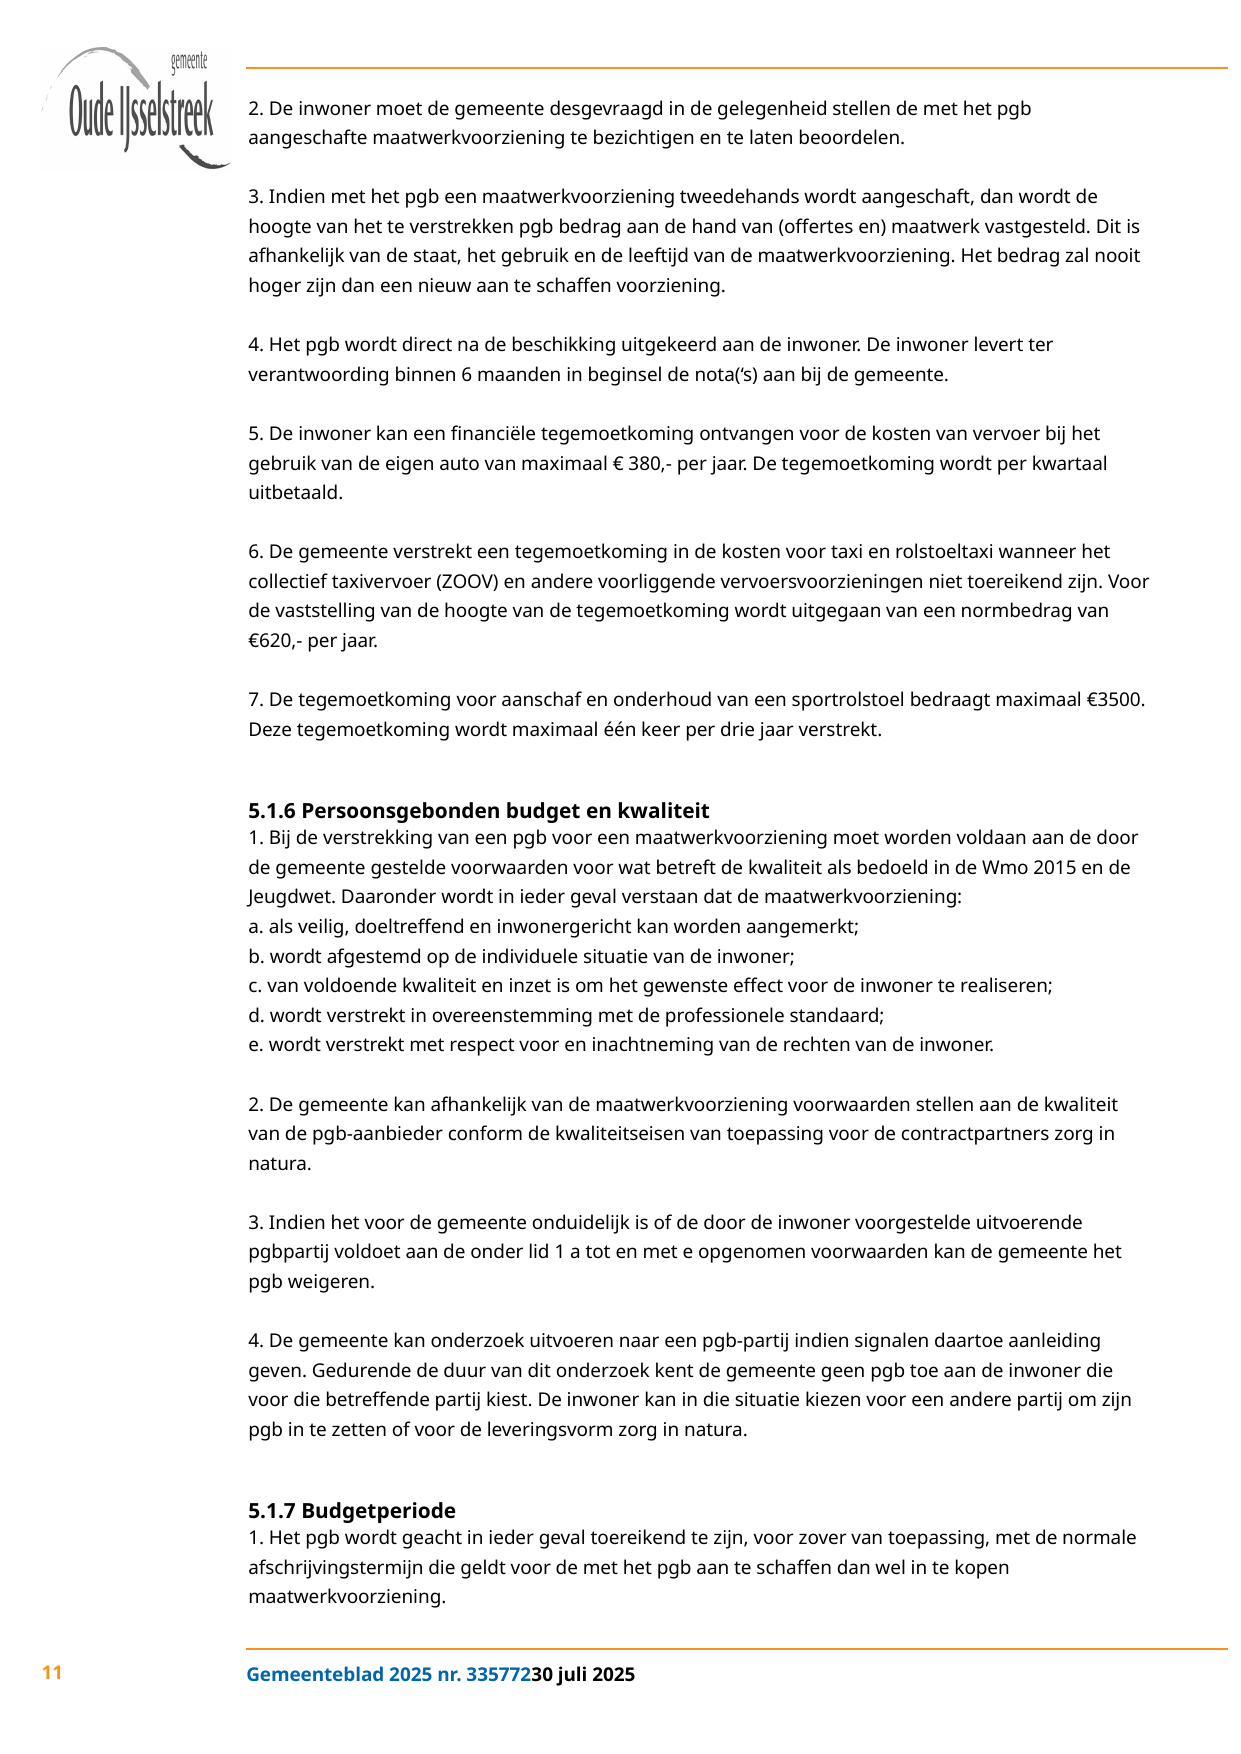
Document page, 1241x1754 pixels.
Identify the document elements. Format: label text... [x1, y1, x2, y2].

text 3. Indien het voor de gemeente onduidelijk is of de door de inwoner voorgestelde uitvoerende pgbpartij voldoet aan de onder lid 1 a tot en met e opgenomen voorwaarden kan de gemeente het pgb weigeren. [248, 1209, 1152, 1294]
text c. van voldoende kwaliteit en inzet is om het gewenste effect voor de inwoner te realiseren; [248, 972, 1152, 998]
text 5.1.7 Budgetperiode [248, 1496, 1152, 1524]
text 2. De gemeente kan afhankelijk van de maatwerkvoorziening voorwaarden stellen aan de kwaliteit van de pgb-aanbieder conform de kwaliteitseisen van toepassing voor de contractpartners zorg in natura. [248, 1091, 1152, 1176]
text 5. De inwoner kan een financiële tegemoetkoming ontvangen voor de kosten van vervoer bij het gebruik van de eigen auto van maximaal € 380,- per jaar. De tegemoetkoming wordt per kwartaal uitbetaald. [248, 420, 1152, 505]
text 1. Het pgb wordt geacht in ieder geval toereikend te zijn, voor zover van toepassing, met de normale afschrijvingstermijn die geldt voor de met het pgb aan te schaffen dan wel in te kopen maatwerkvoorziening. [248, 1524, 1152, 1609]
text 4. De gemeente kan onderzoek uitvoeren naar een pgb-partij indien signalen daartoe aanleiding geven. Gedurende de duur van dit onderzoek kent de gemeente geen pgb toe aan de inwoner die voor die betreffende partij kiest. De inwoner kan in die situatie kiezen voor een andere partij om zijn pgb in te zetten of voor de leveringsvorm zorg in natura. [248, 1327, 1152, 1442]
text 5.1.6 Persoonsgebonden budget en kwaliteit [248, 796, 1152, 824]
text 3. Indien met het pgb een maatwerkvoorziening tweedehands wordt aangeschaft, dan wordt de hoogte van het te verstrekken pgb bedrag aan de hand van (offertes en) maatwerk vastgesteld. Dit is afhankelijk van de staat, het gebruik en de leeftijd van de maatwerkvoorziening. Het bedrag zal nooit hoger zijn dan een nieuw aan te schaffen voorziening. [248, 183, 1152, 298]
text b. wordt afgestemd op de individuele situatie van de inwoner; [248, 943, 1152, 968]
text 2. De inwoner moet de gemeente desgevraagd in de gelegenheid stellen de met het pgb aangeschafte maatwerkvoorziening te bezichtigen en te laten beoordelen. [248, 95, 1152, 150]
text 6. De gemeente verstrekt een tegemoetkoming in de kosten voor taxi en rolstoeltaxi wanneer het collectief taxivervoer (ZOOV) en andere voorliggende vervoersvoorzieningen niet toereikend zijn. Voor de vaststelling van de hoogte van de tegemoetkoming wordt uitgegaan van een normbedrag van €620,- per jaar. [248, 538, 1152, 653]
text a. als veilig, doeltreffend en inwonergericht kan worden aangemerkt; [248, 913, 1152, 939]
text 4. Het pgb wordt direct na de beschikking uitgekeerd aan de inwoner. De inwoner levert ter verantwoording binnen 6 maanden in beginsel de nota(‘s) aan bij de gemeente. [248, 331, 1152, 387]
text e. wordt verstrekt met respect voor en inachtneming van de rechten van de inwoner. [248, 1032, 1152, 1057]
text d. wordt verstrekt in overeenstemming met de professionele standaard; [248, 1002, 1152, 1028]
picture [41, 47, 231, 172]
text 1. Bij de verstrekking van een pgb voor een maatwerkvoorziening moet worden voldaan aan de door de gemeente gestelde voorwaarden voor wat betreft de kwaliteit als bedoeld in de Wmo 2015 en de Jeugdwet. Daaronder wordt in ieder geval verstaan dat de maatwerkvoorziening: [248, 824, 1152, 909]
text 7. De tegemoetkoming voor aanschaf en onderhoud van een sportrolstoel bedraagt maximaal €3500. Deze tegemoetkoming wordt maximaal één keer per drie jaar verstrekt. [248, 686, 1152, 742]
